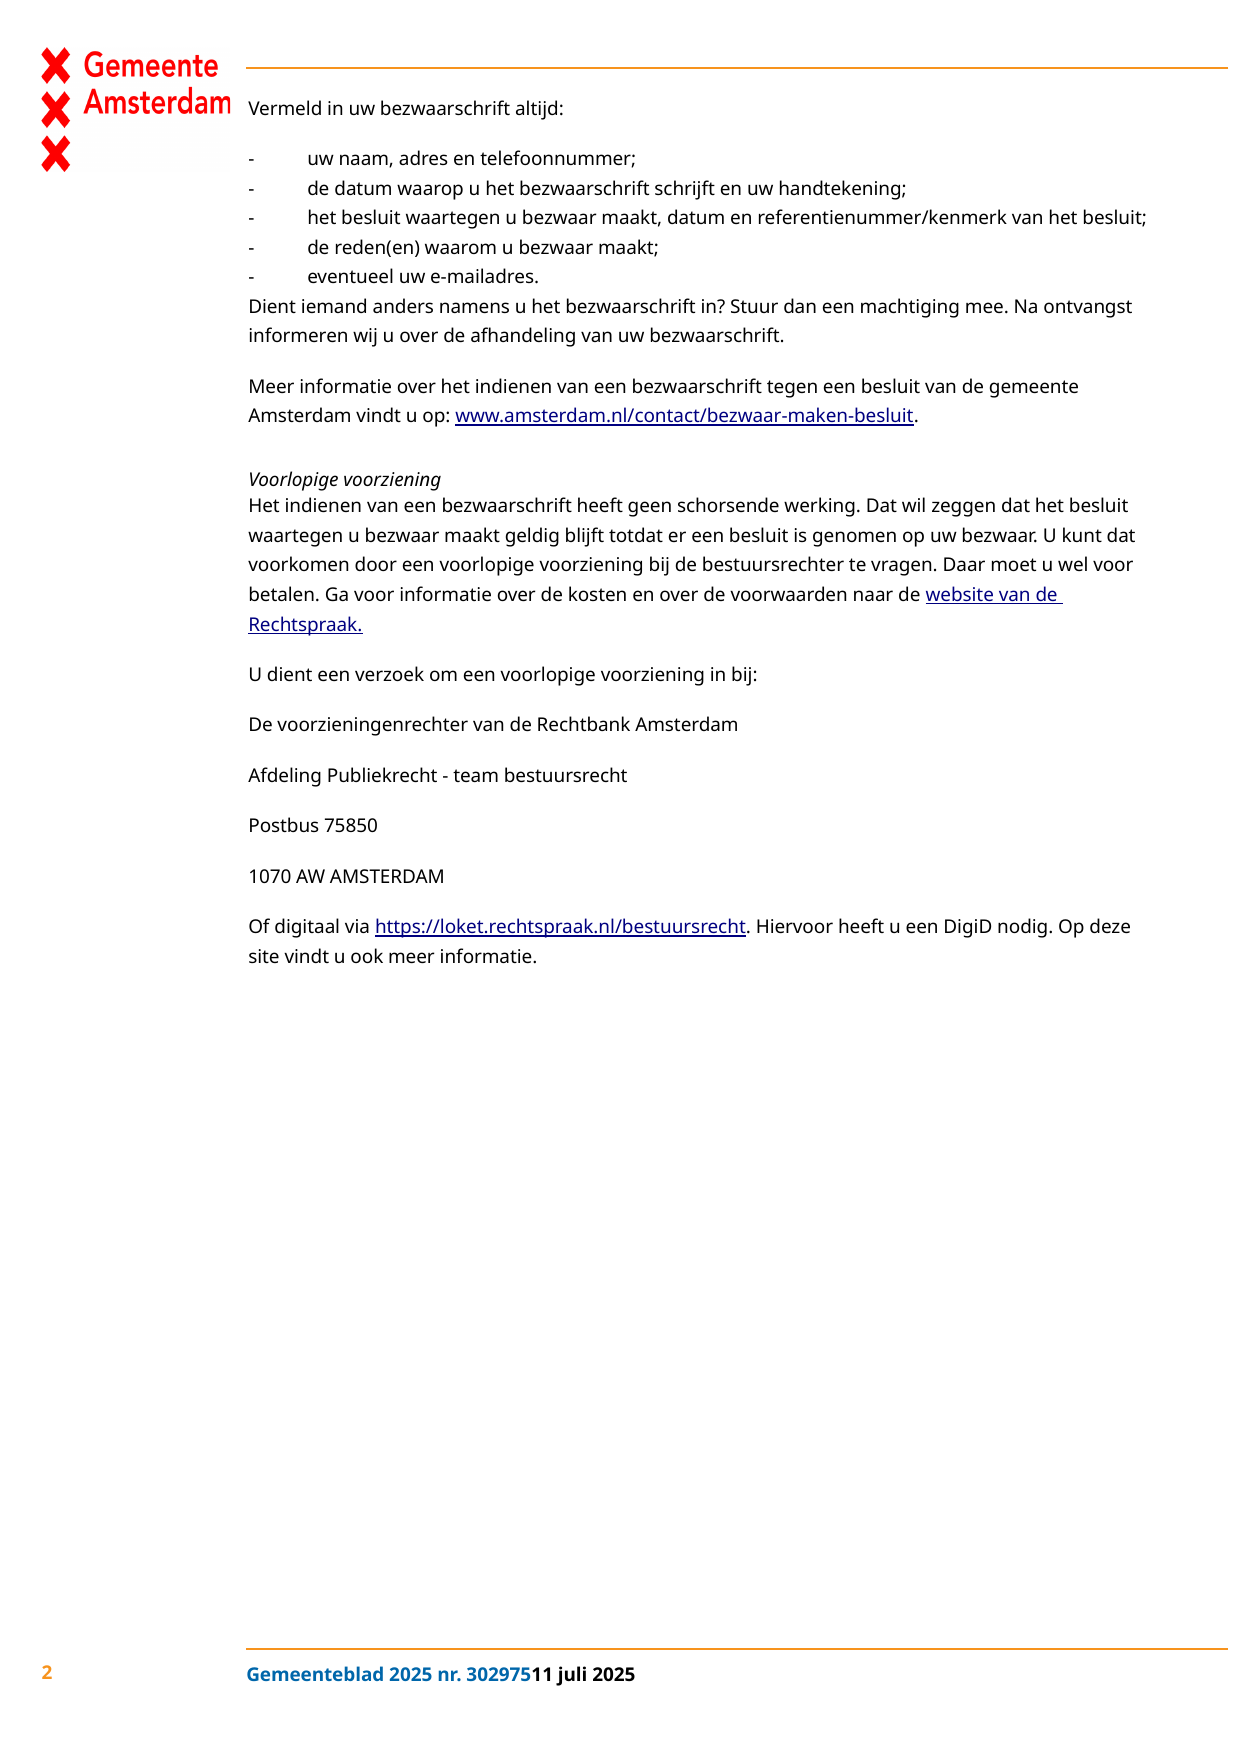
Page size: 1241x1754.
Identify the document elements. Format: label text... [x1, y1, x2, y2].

text 1070 AW AMSTERDAM [248, 863, 1152, 888]
text Vermeld in uw bezwaarschrift altijd: [248, 95, 1152, 121]
text Dient iemand anders namens u het bezwaarschrift in? Stuur dan een machtiging mee. Na ontvangst informeren wij u over de afhandeling van uw bezwaarschrift. [248, 293, 1152, 348]
list het besluit waartegen u bezwaar maakt, datum en referentienummer/kenmerk van het besluit; [248, 204, 1152, 230]
list de datum waarop u het bezwaarschrift schrijft en uw handtekening; [248, 175, 1152, 201]
text U dient een verzoek om een voorlopige voorziening in bij: [248, 661, 1152, 687]
text Postbus 75850 [248, 812, 1152, 838]
text Of digitaal via https://loket.rechtspraak.nl/bestuursrecht. Hiervoor heeft u een DigiD nodig. Op deze site vindt u ook meer informatie. [248, 913, 1152, 968]
text Voorlopige voorziening [248, 467, 1152, 492]
text Het indienen van een bezwaarschrift heeft geen schorsende werking. Dat wil zeggen dat het besluit waartegen u bezwaar maakt geldig blijft totdat er een besluit is genomen op uw bezwaar. U kunt dat voorkomen door een voorlopige voorziening bij de bestuursrechter te vragen. Daar moet u wel voor betalen. Ga voor informatie over de kosten en over de voorwaarden naar de website van de Rechtspraak. [248, 492, 1152, 636]
text Afdeling Publiekrecht - team bestuursrecht [248, 762, 1152, 788]
text Meer informatie over het indienen van een bezwaarschrift tegen een besluit van de gemeente Amsterdam vindt u op: www.amsterdam.nl/contact/bezwaar-maken-besluit. [248, 373, 1152, 428]
list de reden(en) waarom u bezwaar maakt; [248, 234, 1152, 260]
text De voorzieningenrechter van de Rechtbank Amsterdam [248, 712, 1152, 737]
picture [41, 47, 231, 172]
list eventueel uw e-mailadres. [248, 263, 1152, 289]
list uw naam, adres en telefoonnummer; [248, 145, 1152, 171]
